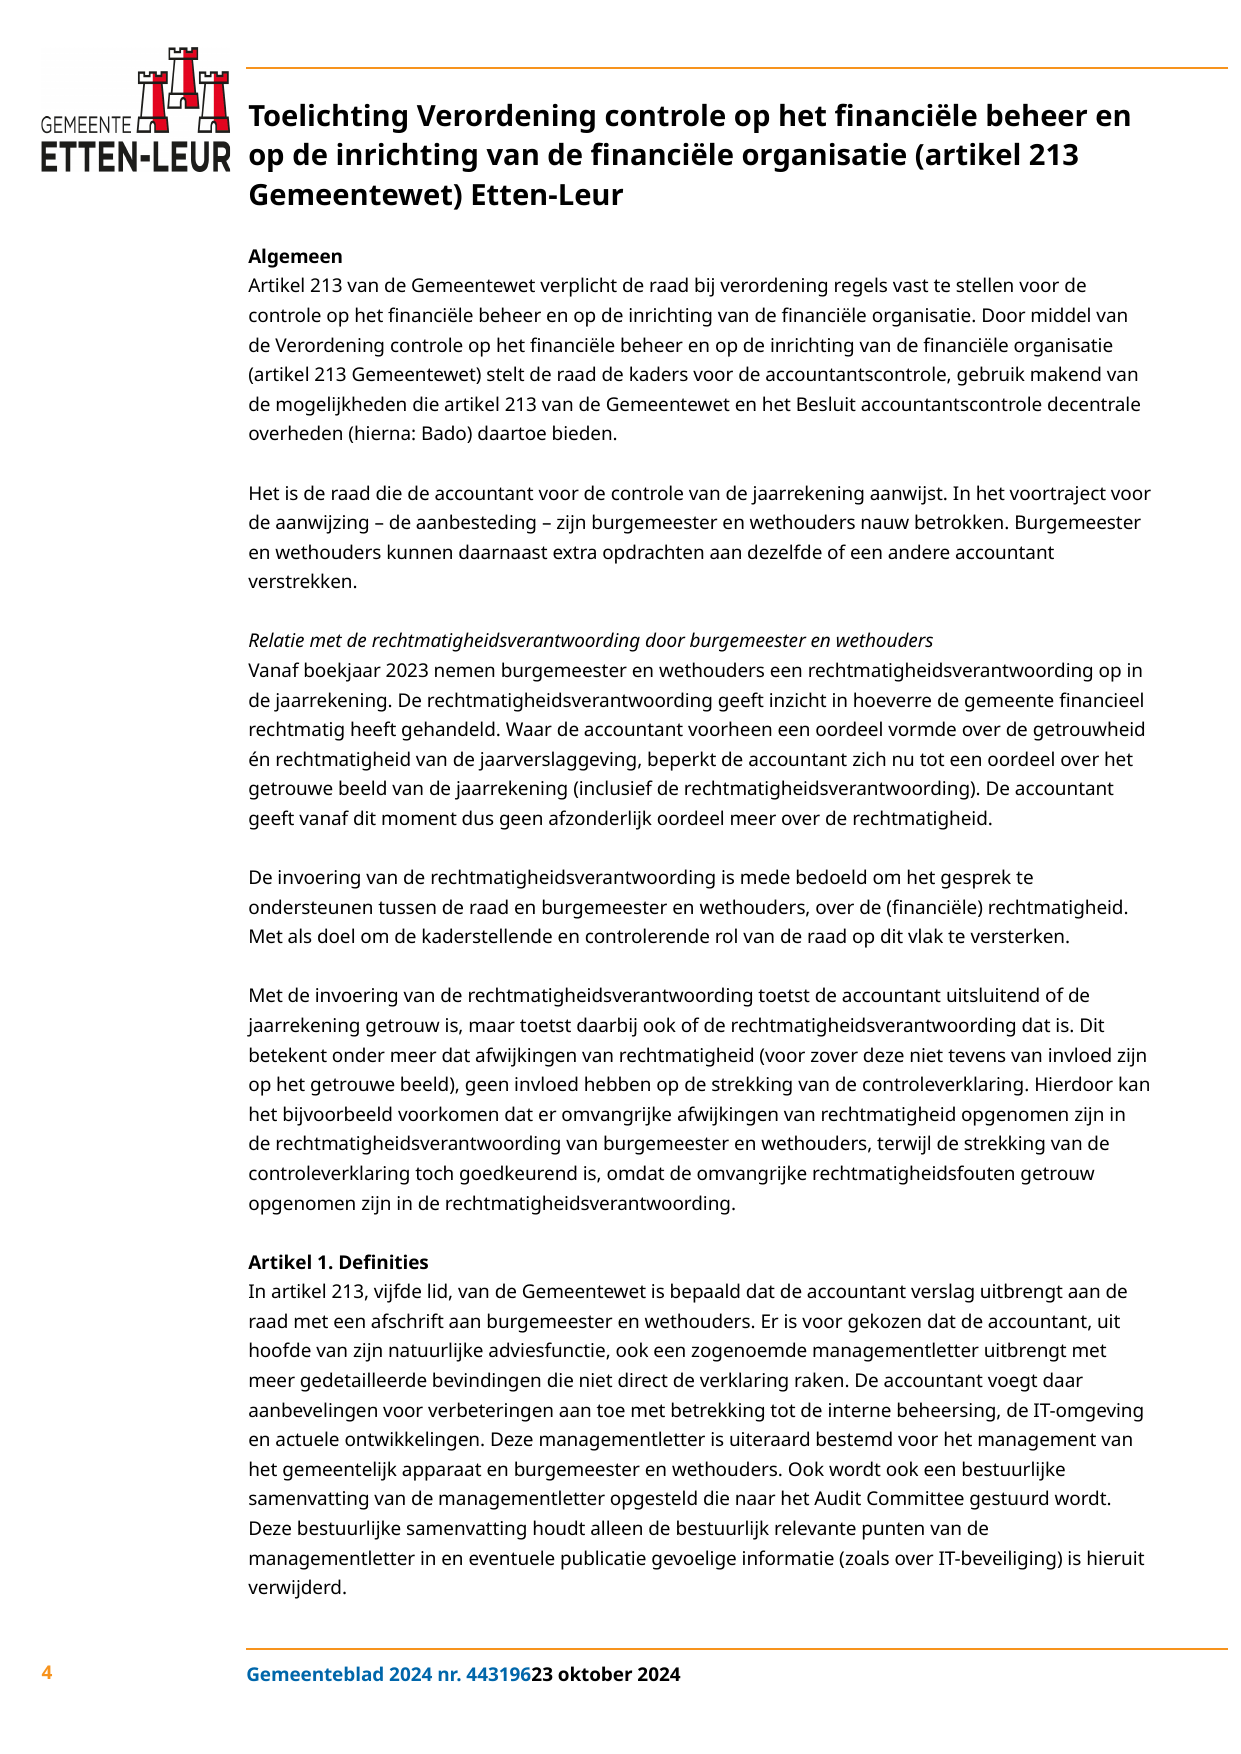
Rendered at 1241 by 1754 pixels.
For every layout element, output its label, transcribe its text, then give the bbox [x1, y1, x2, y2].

text Toelichting Verordening controle op het financiële beheer en op de inrichting van de financiële organisatie (artikel 213 Gemeentewet) Etten-Leur [248, 95, 1152, 214]
picture [41, 47, 231, 172]
text Algemeen [248, 243, 1152, 269]
text Relatie met de rechtmatigheidsverantwoording door burgemeester en wethouders [248, 628, 1152, 653]
text Vanaf boekjaar 2023 nemen burgemeester en wethouders een rechtmatigheidsverantwoording op in de jaarrekening. De rechtmatigheidsverantwoording geeft inzicht in hoeverre de gemeente financieel rechtmatig heeft gehandeld. Waar de accountant voorheen een oordeel vormde over de getrouwheid én rechtmatigheid van de jaarverslaggeving, beperkt de accountant zich nu tot een oordeel over het getrouwe beeld van de jaarrekening (inclusief de rechtmatigheidsverantwoording). De accountant geeft vanaf dit moment dus geen afzonderlijk oordeel meer over de rechtmatigheid. [248, 657, 1152, 831]
text In artikel 213, vijfde lid, van de Gemeentewet is bepaald dat de accountant verslag uitbrengt aan de raad met een afschrift aan burgemeester en wethouders. Er is voor gekozen dat de accountant, uit hoofde van zijn natuurlijke adviesfunctie, ook een zogenoemde managementletter uitbrengt met meer gedetailleerde bevindingen die niet direct de verklaring raken. De accountant voegt daar aanbevelingen voor verbeteringen aan toe met betrekking tot de interne beheersing, de IT-omgeving en actuele ontwikkelingen. Deze managementletter is uiteraard bestemd voor het management van het gemeentelijk apparaat en burgemeester en wethouders. Ook wordt ook een bestuurlijke samenvatting van de managementletter opgesteld die naar het Audit Committee gestuurd wordt. Deze bestuurlijke samenvatting houdt alleen de bestuurlijk relevante punten van de managementletter in en eventuele publicatie gevoelige informatie (zoals over IT-beveiliging) is hieruit verwijderd. [248, 1278, 1152, 1600]
text De invoering van de rechtmatigheidsverantwoording is mede bedoeld om het gesprek te ondersteunen tussen de raad en burgemeester en wethouders, over de (financiële) rechtmatigheid. Met als doel om de kaderstellende en controlerende rol van de raad op dit vlak te versterken. [248, 864, 1152, 949]
text Met de invoering van de rechtmatigheidsverantwoording toetst de accountant uitsluitend of de jaarrekening getrouw is, maar toetst daarbij ook of de rechtmatigheidsverantwoording dat is. Dit betekent onder meer dat afwijkingen van rechtmatigheid (voor zover deze niet tevens van invloed zijn op het getrouwe beeld), geen invloed hebben op de strekking van de controleverklaring. Hierdoor kan het bijvoorbeeld voorkomen dat er omvangrijke afwijkingen van rechtmatigheid opgenomen zijn in de rechtmatigheidsverantwoording van burgemeester en wethouders, terwijl de strekking van de controleverklaring toch goedkeurend is, omdat de omvangrijke rechtmatigheidsfouten getrouw opgenomen zijn in de rechtmatigheidsverantwoording. [248, 983, 1152, 1215]
text Het is de raad die de accountant voor de controle van de jaarrekening aanwijst. In het voortraject voor de aanwijzing – de aanbesteding – zijn burgemeester en wethouders nauw betrokken. Burgemeester en wethouders kunnen daarnaast extra opdrachten aan dezelfde of een andere accountant verstrekken. [248, 480, 1152, 594]
text Artikel 1. Definities [248, 1249, 1152, 1274]
text Artikel 213 van de Gemeentewet verplicht de raad bij verordening regels vast te stellen voor de controle op het financiële beheer en op de inrichting van de financiële organisatie. Door middel van de Verordening controle op het financiële beheer en op de inrichting van de financiële organisatie (artikel 213 Gemeentewet) stelt de raad de kaders voor de accountantscontrole, gebruik makend van de mogelijkheden die artikel 213 van de Gemeentewet en het Besluit accountantscontrole decentrale overheden (hierna: Bado) daartoe bieden. [248, 273, 1152, 446]
